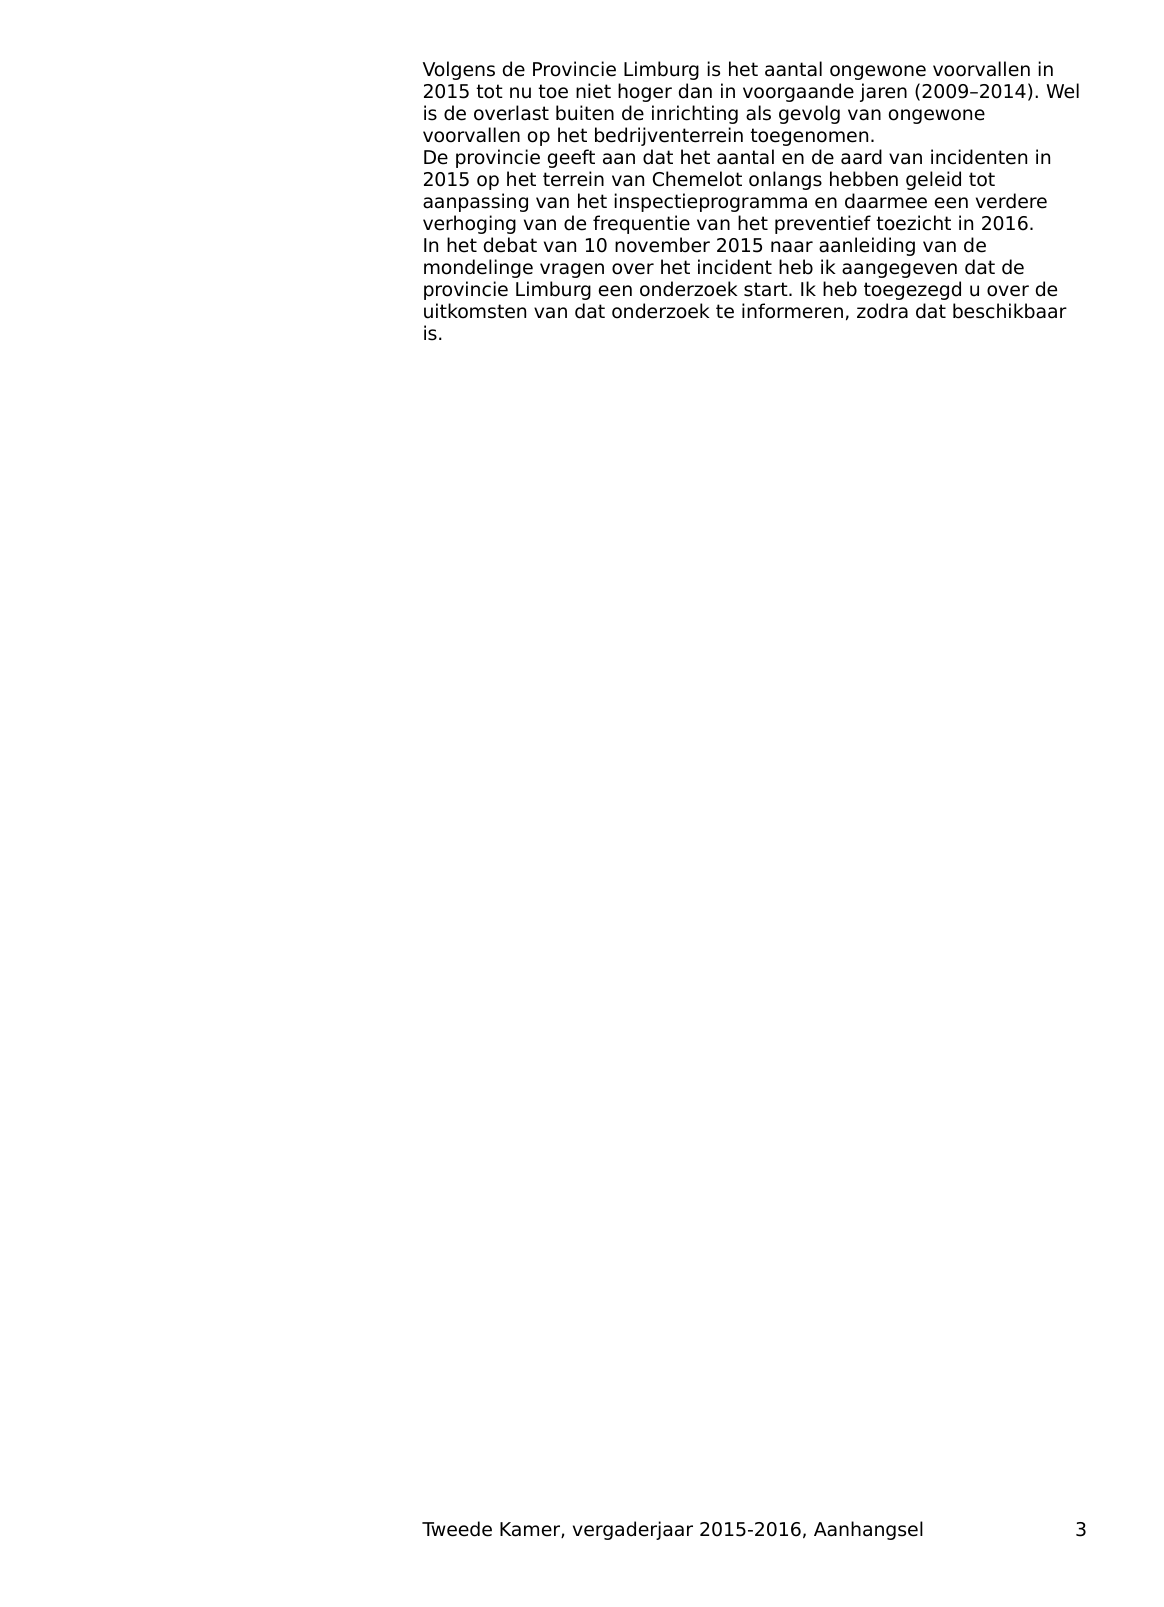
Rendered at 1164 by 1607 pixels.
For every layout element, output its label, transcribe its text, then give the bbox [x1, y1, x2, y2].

text In het debat van 10 november 2015 naar aanleiding van de mondelinge vragen over het incident heb ik aangegeven dat de provincie Limburg een onderzoek start. Ik heb toegezegd u over de uitkomsten van dat onderzoek te informeren, zodra dat beschikbaar is. [422, 235, 1087, 345]
text Volgens de Provincie Limburg is het aantal ongewone voorvallen in 2015 tot nu toe niet hoger dan in voorgaande jaren (2009–2014). Wel is de overlast buiten de inrichting als gevolg van ongewone voorvallen op het bedrijventerrein toegenomen. [422, 59, 1087, 147]
text De provincie geeft aan dat het aantal en de aard van incidenten in 2015 op het terrein van Chemelot onlangs hebben geleid tot aanpassing van het inspectieprogramma en daarmee een verdere verhoging van de frequentie van het preventief toezicht in 2016. [422, 147, 1087, 235]
